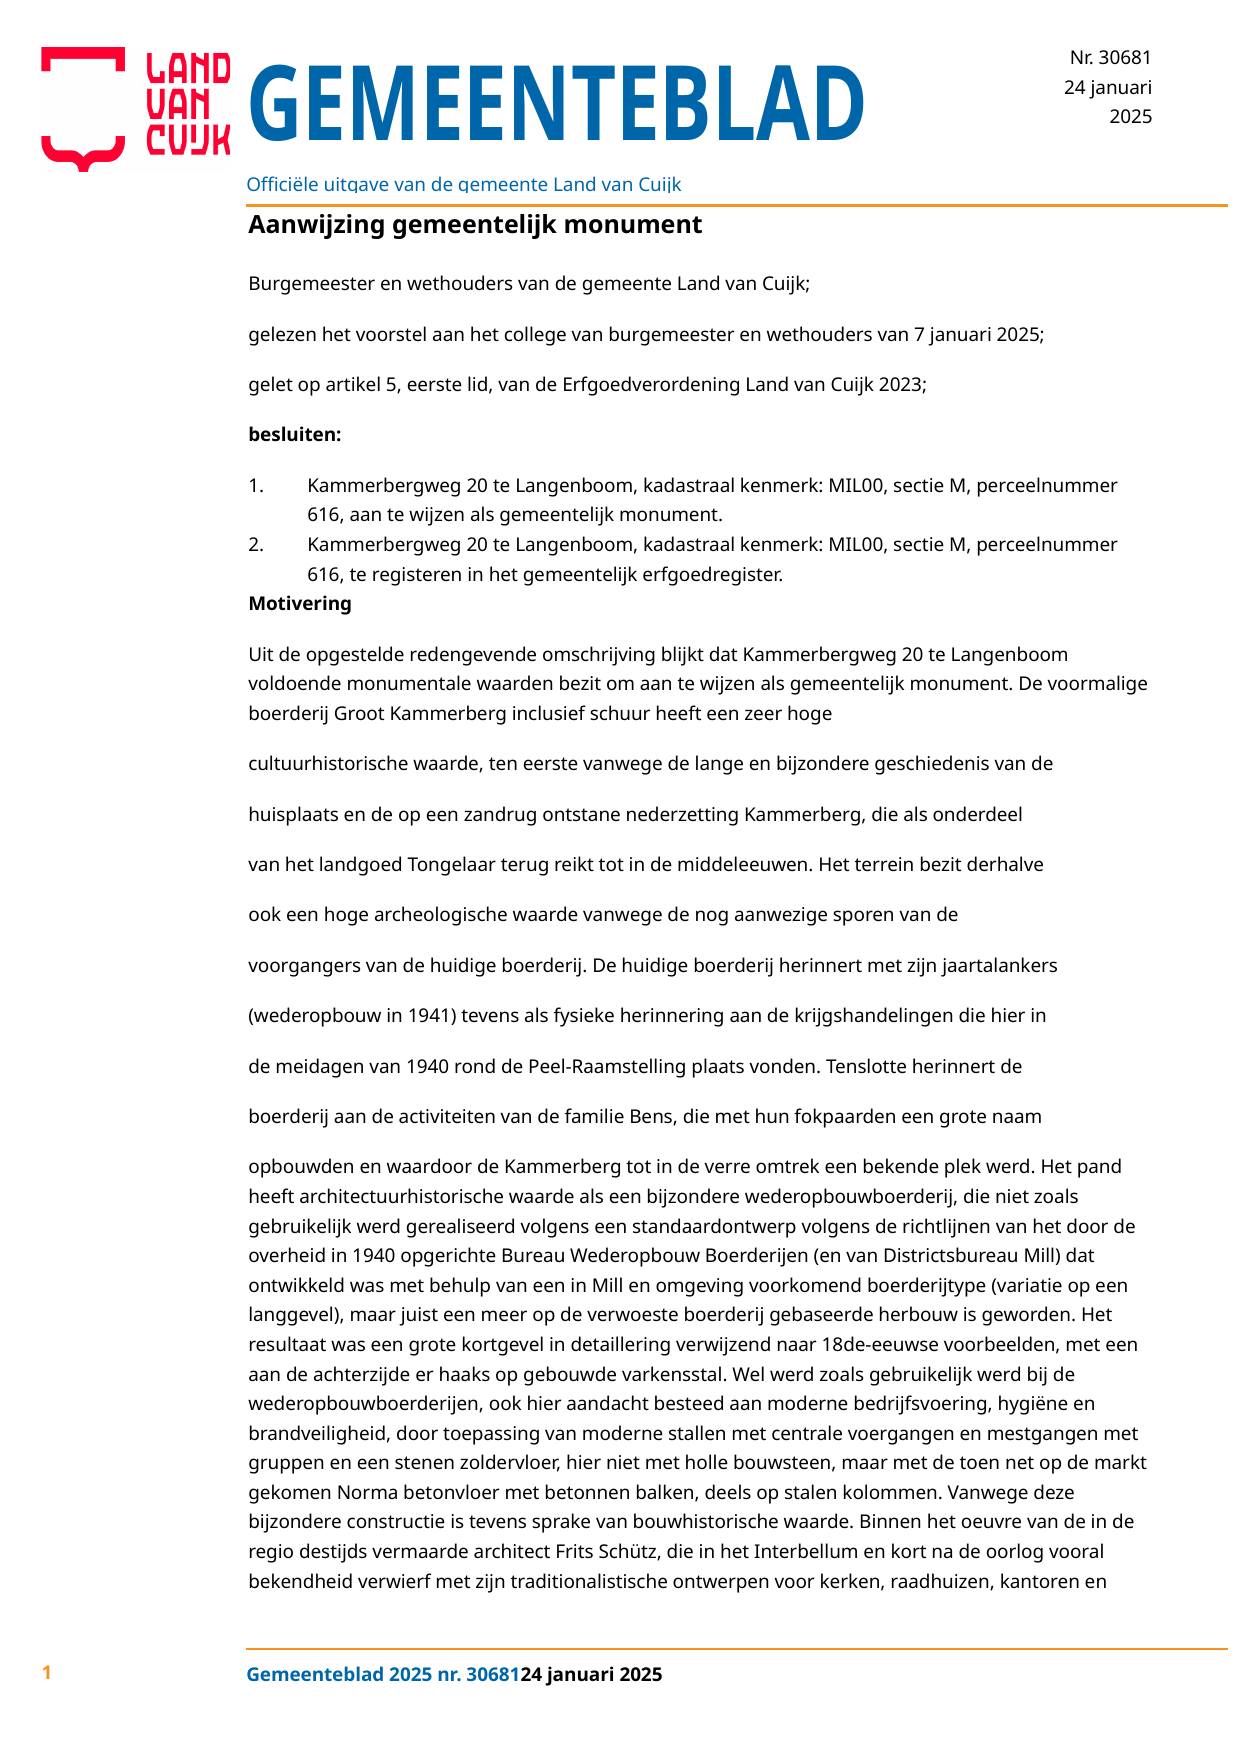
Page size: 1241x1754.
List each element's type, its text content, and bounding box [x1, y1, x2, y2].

text Aanwijzing gemeentelijk monument [248, 207, 1152, 241]
text ook een hoge archeologische waarde vanwege de nog aanwezige sporen van de [248, 902, 1152, 927]
picture [41, 47, 231, 172]
text opbouwden en waardoor de Kammerberg tot in de verre omtrek een bekende plek werd. Het pand heeft architectuurhistorische waarde als een bijzondere wederopbouwboerderij, die niet zoals gebruikelijk werd gerealiseerd volgens een standaardontwerp volgens de richtlijnen van het door de overheid in 1940 opgerichte Bureau Wederopbouw Boerderijen (en van Districtsbureau Mill) dat ontwikkeld was met behulp van een in Mill en omgeving voorkomend boerderijtype (variatie op een langgevel), maar juist een meer op de verwoeste boerderij gebaseerde herbouw is geworden. Het resultaat was een grote kortgevel in detaillering verwijzend naar 18de-eeuwse voorbeelden, met een aan de achterzijde er haaks op gebouwde varkensstal. Wel werd zoals gebruikelijk werd bij de wederopbouwboerderijen, ook hier aandacht besteed aan moderne bedrijfsvoering, hygiëne en brandveiligheid, door toepassing van moderne stallen met centrale voergangen en mestgangen met gruppen en een stenen zoldervloer, hier niet met holle bouwsteen, maar met de toen net op de markt gekomen Norma betonvloer met betonnen balken, deels op stalen kolommen. Vanwege deze bijzondere constructie is tevens sprake van bouwhistorische waarde. Binnen het oeuvre van de in de regio destijds vermaarde architect Frits Schütz, die in het Interbellum en kort na de oorlog vooral bekendheid verwierf met zijn traditionalistische ontwerpen voor kerken, raadhuizen, kantoren en [248, 1154, 1152, 1593]
text Uit de opgestelde redengevende omschrijving blijkt dat Kammerbergweg 20 te Langenboom voldoende monumentale waarden bezit om aan te wijzen als gemeentelijk monument. De voormalige boerderij Groot Kammerberg inclusief schuur heeft een zeer hoge [248, 641, 1152, 726]
list Kammerbergweg 20 te Langenboom, kadastraal kenmerk: MIL00, sectie M, perceelnummer 616, te registeren in het gemeentelijk erfgoedregister. [248, 531, 1152, 586]
text gelet op artikel 5, eerste lid, van de Erfgoedverordening Land van Cuijk 2023; [248, 371, 1152, 397]
text huisplaats en de op een zandrug ontstane nederzetting Kammerberg, die als onderdeel [248, 801, 1152, 826]
text de meidagen van 1940 rond de Peel-Raamstelling plaats vonden. Tenslotte herinnert de [248, 1053, 1152, 1078]
text van het landgoed Tongelaar terug reikt tot in de middeleeuwen. Het terrein bezit derhalve [248, 851, 1152, 877]
text besluiten: [248, 422, 1152, 447]
text gelezen het voorstel aan het college van burgemeester en wethouders van 7 januari 2025; [248, 321, 1152, 346]
text voorgangers van de huidige boerderij. De huidige boerderij herinnert met zijn jaartalankers [248, 952, 1152, 978]
text (wederopbouw in 1941) tevens als fysieke herinnering aan de krijgshandelingen die hier in [248, 1002, 1152, 1028]
text cultuurhistorische waarde, ten eerste vanwege de lange en bijzondere geschiedenis van de [248, 750, 1152, 776]
text boerderij aan de activiteiten van de familie Bens, die met hun fokpaarden een grote naam [248, 1103, 1152, 1129]
text Burgemeester en wethouders van de gemeente Land van Cuijk; [248, 270, 1152, 296]
text Motivering [248, 590, 1152, 616]
list Kammerbergweg 20 te Langenboom, kadastraal kenmerk: MIL00, sectie M, perceelnummer 616, aan te wijzen als gemeentelijk monument. [248, 472, 1152, 527]
